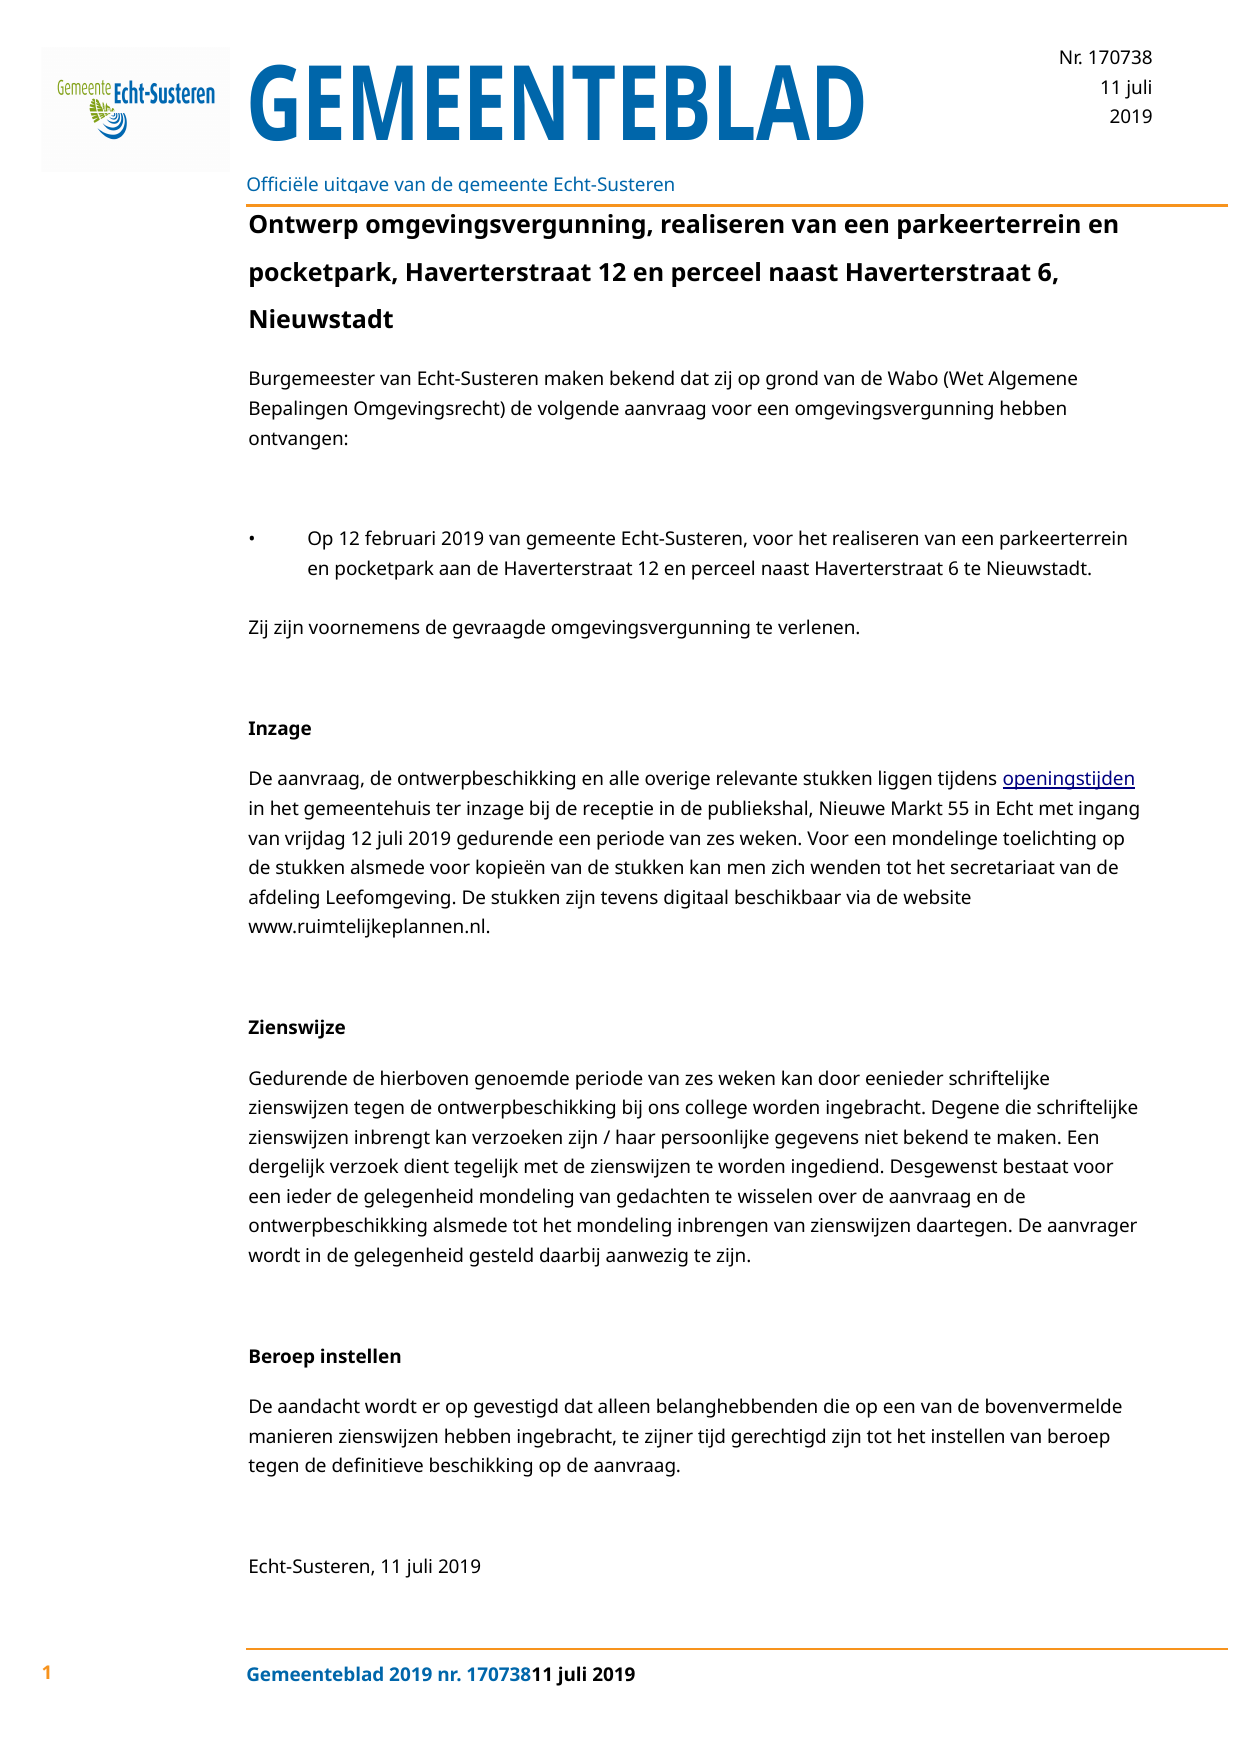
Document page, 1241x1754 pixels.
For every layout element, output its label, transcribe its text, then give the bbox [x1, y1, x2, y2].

list Op 12 februari 2019 van gemeente Echt-Susteren, voor het realiseren van een parkeerterrein en pocketpark aan de Haverterstraat 12 en perceel naast Haverterstraat 6 te Nieuwstadt. [248, 526, 1152, 581]
text Echt-Susteren, 11 juli 2019 [248, 1553, 1152, 1579]
text Ontwerp omgevingsvergunning, realiseren van een parkeerterrein en pocketpark, Haverterstraat 12 en perceel naast Haverterstraat 6, Nieuwstadt [248, 207, 1152, 336]
text Burgemeester van Echt-Susteren maken bekend dat zij op grond van de Wabo (Wet Algemene Bepalingen Omgevingsrecht) de volgende aanvraag voor een omgevingsvergunning hebben ontvangen: [248, 366, 1152, 450]
text Beroep instellen [248, 1343, 1152, 1369]
text De aanvraag, de ontwerpbeschikking en alle overige relevante stukken liggen tijdens openingstijden in het gemeentehuis ter inzage bij de receptie in de publiekshal, Nieuwe Markt 55 in Echt met ingang van vrijdag 12 juli 2019 gedurende een periode van zes weken. Voor een mondelinge toelichting op de stukken alsmede voor kopieën van de stukken kan men zich wenden tot het secretariaat van de afdeling Leefomgeving. De stukken zijn tevens digitaal beschikbaar via de website www.ruimtelijkeplannen.nl. [248, 766, 1152, 939]
text Inzage [248, 715, 1152, 741]
text De aandacht wordt er op gevestigd dat alleen belanghebbenden die op een van de bovenvermelde manieren zienswijzen hebben ingebracht, te zijner tijd gerechtigd zijn tot het instellen van beroep tegen de definitieve beschikking op de aanvraag. [248, 1393, 1152, 1478]
text Zienswijze [248, 1014, 1152, 1040]
text Gedurende de hierboven genoemde periode van zes weken kan door eenieder schriftelijke zienswijzen tegen de ontwerpbeschikking bij ons college worden ingebracht. Degene die schriftelijke zienswijzen inbrengt kan verzoeken zijn / haar persoonlijke gegevens niet bekend te maken. Een dergelijk verzoek dient tegelijk met de zienswijzen te worden ingediend. Desgewenst bestaat voor een ieder de gelegenheid mondeling van gedachten te wisselen over de aanvraag en de ontwerpbeschikking alsmede tot het mondeling inbrengen van zienswijzen daartegen. De aanvrager wordt in de gelegenheid gesteld daarbij aanwezig te zijn. [248, 1065, 1152, 1268]
picture [41, 47, 231, 172]
text Zij zijn voornemens de gevraagde omgevingsvergunning te verlenen. [248, 614, 1152, 640]
